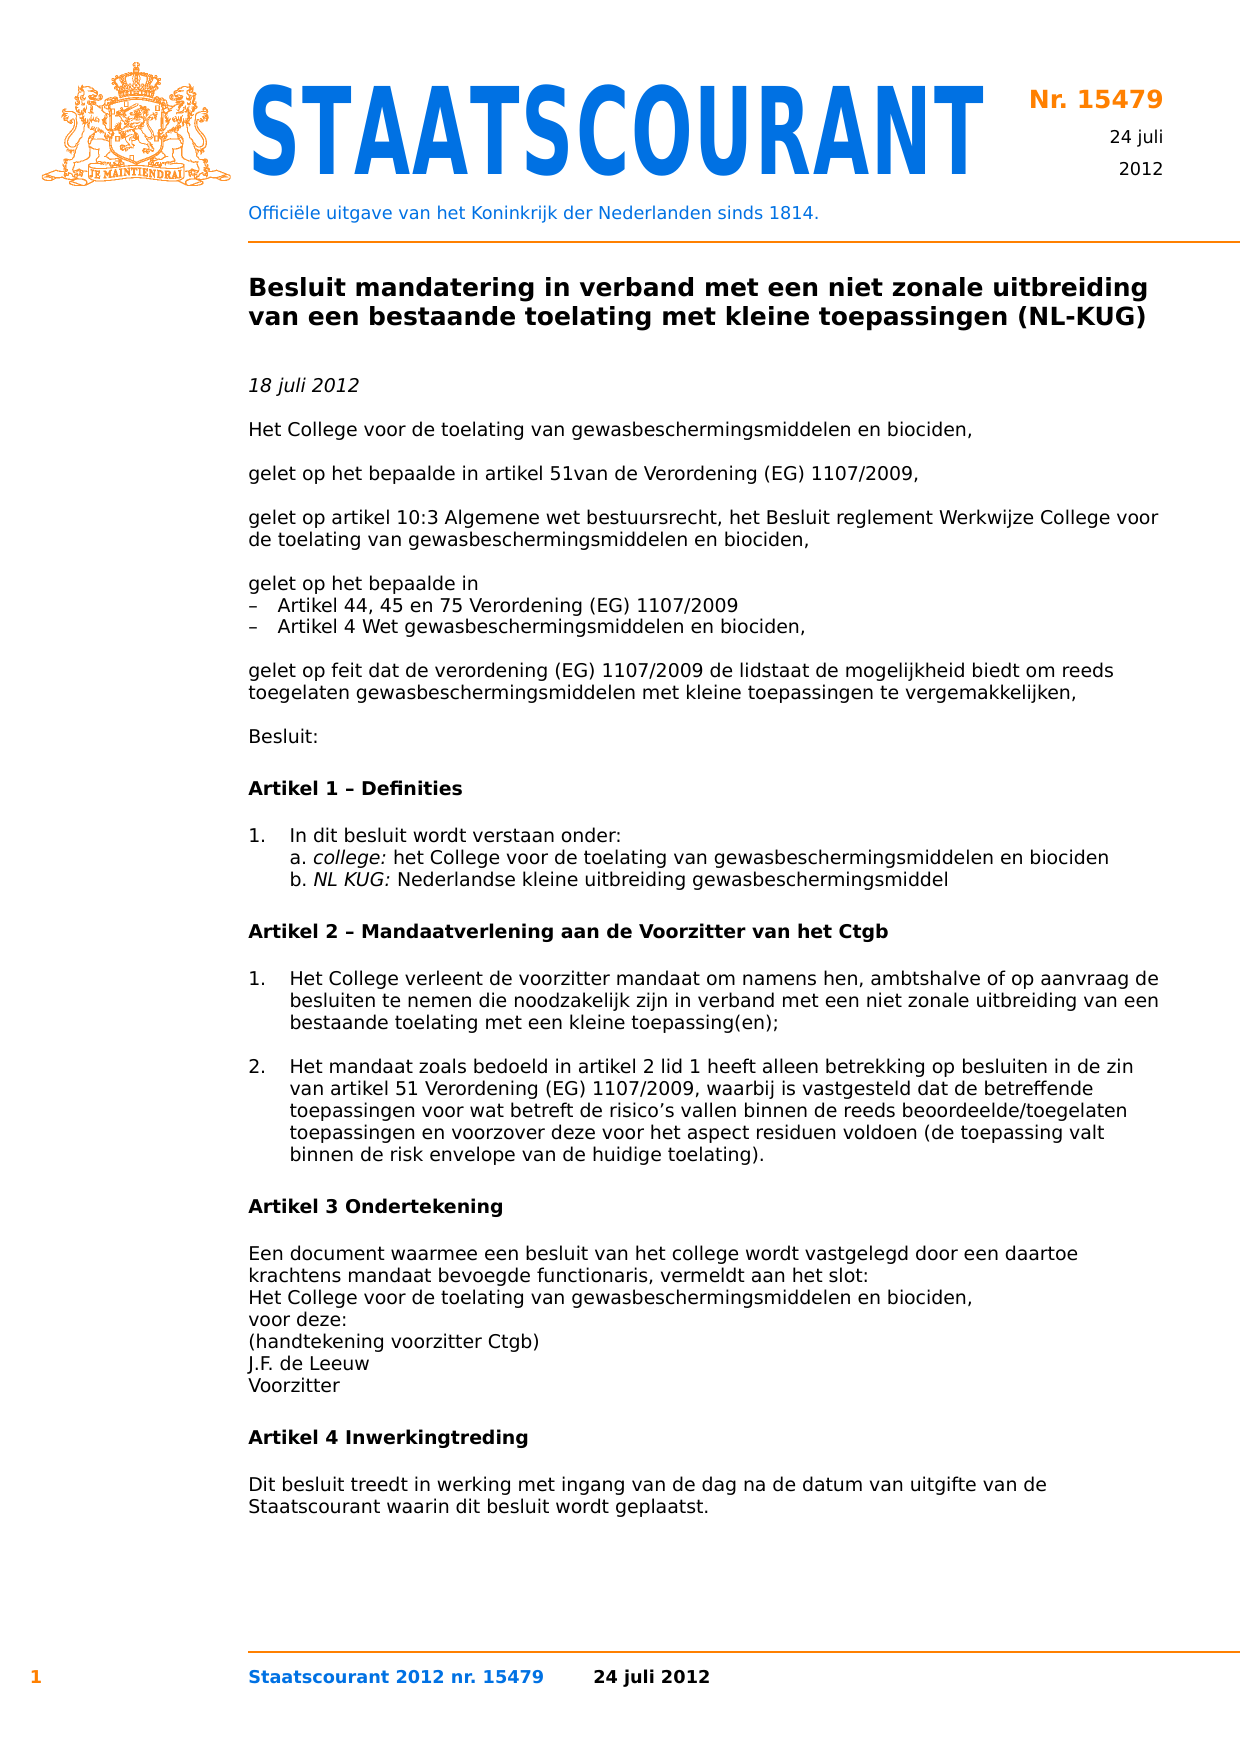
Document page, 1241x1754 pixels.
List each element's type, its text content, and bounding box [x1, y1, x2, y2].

text (handtekening voorzitter Ctgb) [248, 1331, 1163, 1353]
text 18 juli 2012 [248, 375, 1163, 397]
table_header Nr. 15479 [998, 62, 1240, 121]
text Besluit: [248, 726, 1163, 748]
text b. NL KUG: Nederlandse kleine uitbreiding gewasbeschermingsmiddel [289, 869, 1163, 891]
table_header STAATSCOURANT [248, 62, 998, 203]
text gelet op het bepaalde in [248, 572, 1163, 594]
text 2. Het mandaat zoals bedoeld in artikel 2 lid 1 heeft alleen betrekking op besluiten in de zin van artikel 51 Verordening (EG) 1107/2009, waarbij is vastgesteld dat de betreffende toepassingen voor wat betreft de risico’s vallen binnen de reeds beoordeelde/toegelaten toepassingen en voorzover deze voor het aspect residuen voldoen (de toepassing valt binnen de risk envelope van de huidige toelating). [248, 1056, 1163, 1166]
text Voorzitter [248, 1374, 1163, 1397]
text gelet op feit dat de verordening (EG) 1107/2009 de lidstaat de mogelijkheid biedt om reeds toegelaten gewasbeschermingsmiddelen met kleine toepassingen te vergemakkelijken, [248, 660, 1163, 704]
table_cell 2012 [998, 153, 1240, 203]
subtitle Artikel 1 – Definities [248, 778, 1163, 800]
subtitle Besluit mandatering in verband met een niet zonale uitbreiding van een bestaande toelating met kleine toepassingen (NL-KUG) [248, 273, 1163, 331]
text – Artikel 4 Wet gewasbeschermingsmiddelen en biociden, [248, 616, 1163, 638]
text a. college: het College voor de toelating van gewasbeschermingsmiddelen en biociden [289, 847, 1163, 869]
text gelet op het bepaalde in artikel 51van de Verordening (EG) 1107/2009, [248, 463, 1163, 485]
picture [41, 62, 231, 186]
subtitle Artikel 3 Ondertekening [248, 1196, 1163, 1218]
text J.F. de Leeuw [248, 1353, 1163, 1374]
text Dit besluit treedt in werking met ingang van de dag na de datum van uitgifte van de Staatscourant waarin dit besluit wordt geplaatst. [248, 1473, 1163, 1517]
text Een document waarmee een besluit van het college wordt vastgelegd door een daartoe krachtens mandaat bevoegde functionaris, vermeldt aan het slot: [248, 1243, 1163, 1287]
text gelet op artikel 10:3 Algemene wet bestuursrecht, het Besluit reglement Werkwijze College voor de toelating van gewasbeschermingsmiddelen en biociden, [248, 507, 1163, 551]
text – Artikel 44, 45 en 75 Verordening (EG) 1107/2009 [248, 594, 1163, 616]
table_cell 24 juli [998, 121, 1240, 153]
text 1. Het College verleent de voorzitter mandaat om namens hen, ambtshalve of op aanvraag de besluiten te nemen die noodzakelijk zijn in verband met een niet zonale uitbreiding van een bestaande toelating met een kleine toepassing(en); [248, 968, 1163, 1034]
table_cell Officiële uitgave van het Koninkrijk der Nederlanden sinds 1814. [248, 203, 1240, 241]
text voor deze: [248, 1309, 1163, 1331]
table_header [25, 62, 248, 241]
text Het College voor de toelating van gewasbeschermingsmiddelen en biociden, [248, 1287, 1163, 1309]
subtitle Artikel 4 Inwerkingtreding [248, 1427, 1163, 1448]
subtitle Artikel 2 – Mandaatverlening aan de Voorzitter van het Ctgb [248, 921, 1163, 943]
text 1. In dit besluit wordt verstaan onder: [248, 825, 1163, 847]
text Het College voor de toelating van gewasbeschermingsmiddelen en biociden, [248, 419, 1163, 441]
